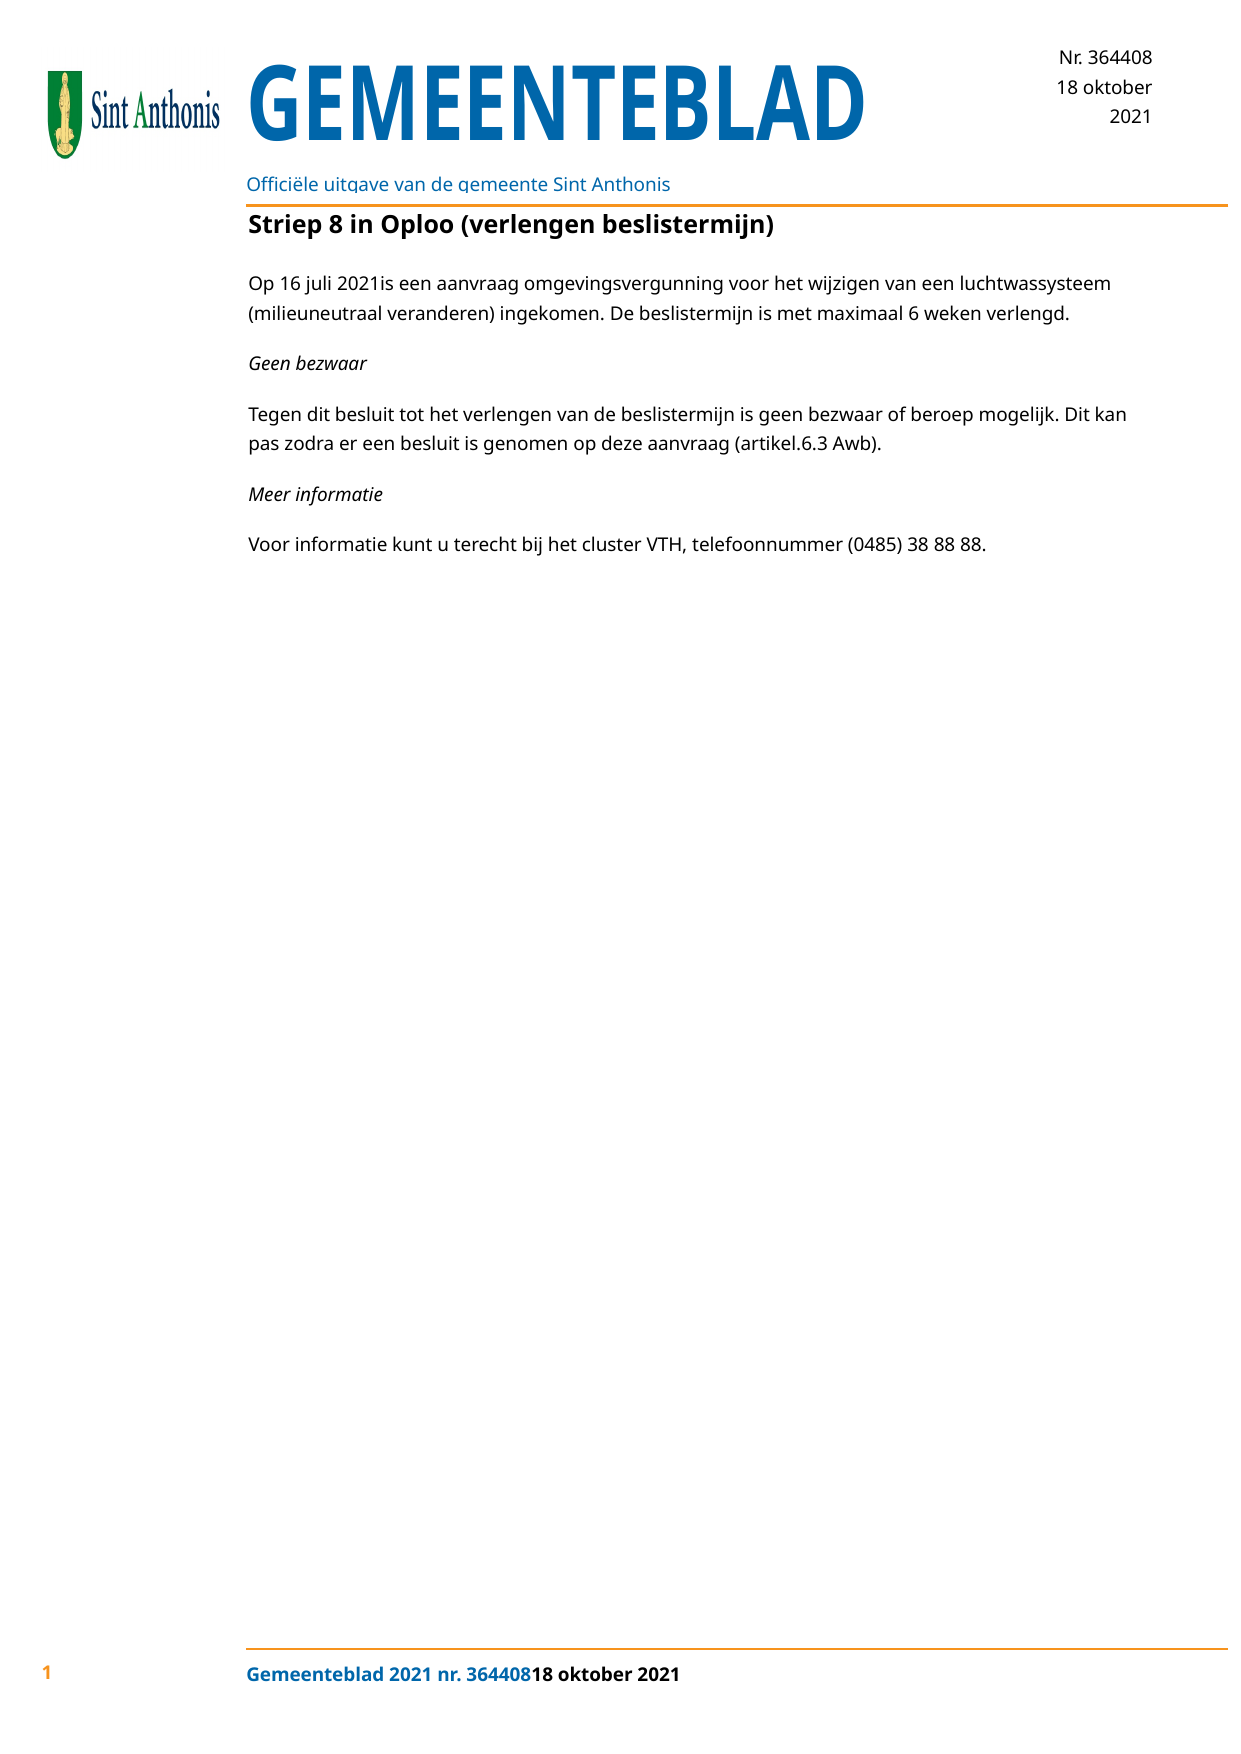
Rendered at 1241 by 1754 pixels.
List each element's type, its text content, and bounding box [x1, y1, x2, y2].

picture [41, 47, 231, 172]
text Geen bezwaar [248, 350, 1152, 376]
text Striep 8 in Oploo (verlengen beslistermijn) [248, 207, 1152, 241]
text Voor informatie kunt u terecht bij het cluster VTH, telefoonnummer (0485) 38 88 88. [248, 531, 1152, 557]
text Tegen dit besluit tot het verlengen van de beslistermijn is geen bezwaar of beroep mogelijk. Dit kan pas zodra er een besluit is genomen op deze aanvraag (artikel.6.3 Awb). [248, 401, 1152, 456]
text Meer informatie [248, 481, 1152, 506]
text Op 16 juli 2021is een aanvraag omgevingsvergunning voor het wijzigen van een luchtwassysteem (milieuneutraal veranderen) ingekomen. De beslistermijn is met maximaal 6 weken verlengd. [248, 270, 1152, 326]
